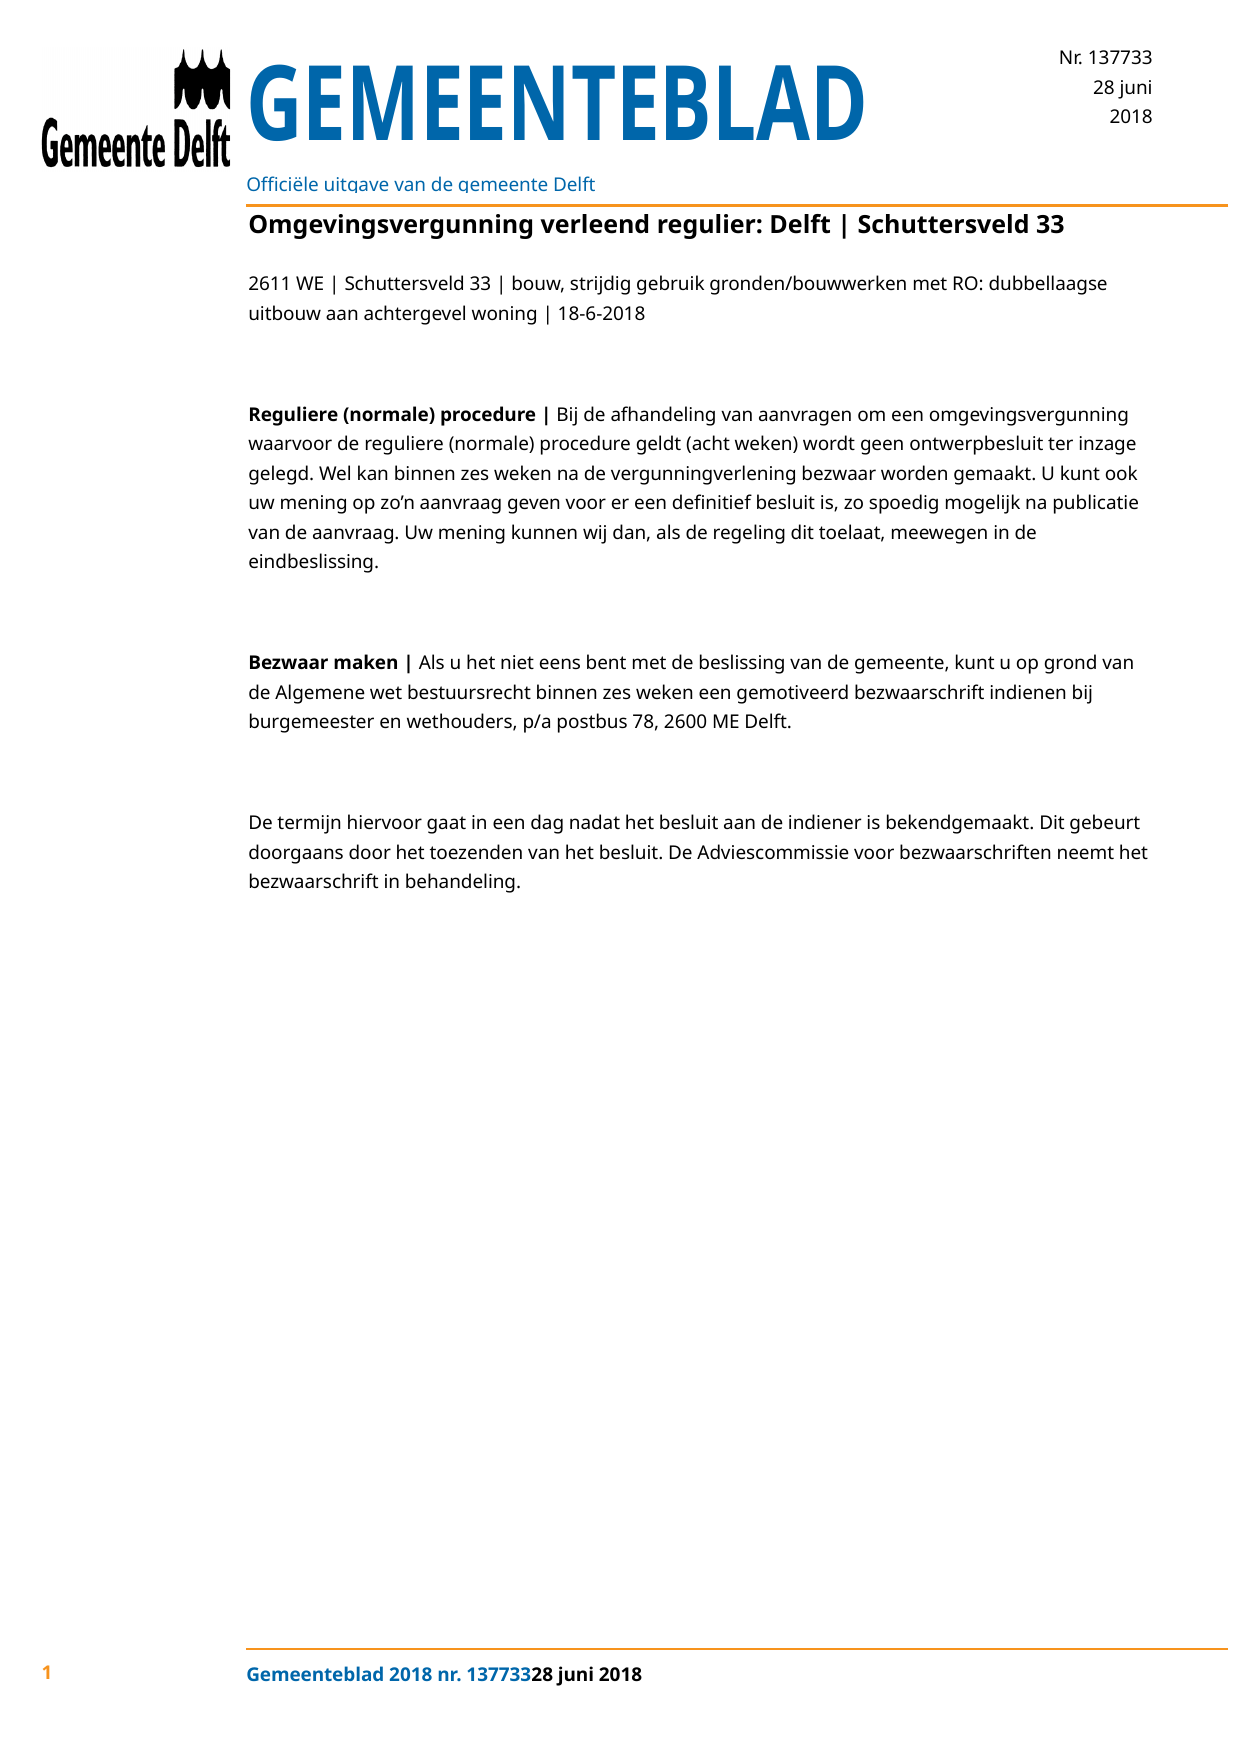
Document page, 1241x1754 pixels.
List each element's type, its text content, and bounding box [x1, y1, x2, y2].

text De termijn hiervoor gaat in een dag nadat het besluit aan de indiener is bekendgemaakt. Dit gebeurt doorgaans door het toezenden van het besluit. De Adviescommissie voor bezwaarschriften neemt het bezwaarschrift in behandeling. [248, 809, 1152, 894]
text Reguliere (normale) procedure | Bij de afhandeling van aanvragen om een omgevingsvergunning waarvoor de reguliere (normale) procedure geldt (acht weken) wordt geen ontwerpbesluit ter inzage gelegd. Wel kan binnen zes weken na de vergunningverlening bezwaar worden gemaakt. U kunt ook uw mening op zo’n aanvraag geven voor er een definitief besluit is, zo spoedig mogelijk na publicatie van de aanvraag. Uw mening kunnen wij dan, als de regeling dit toelaat, meewegen in de eindbeslissing. [248, 401, 1152, 574]
text Bezwaar maken | Als u het niet eens bent met de beslissing van de gemeente, kunt u op grond van de Algemene wet bestuursrecht binnen zes weken een gemotiveerd bezwaarschrift indienen bij burgemeester en wethouders, p/a postbus 78, 2600 ME Delft. [248, 649, 1152, 734]
picture [41, 47, 231, 172]
text Omgevingsvergunning verleend regulier: Delft | Schuttersveld 33 [248, 207, 1152, 241]
text 2611 WE | Schuttersveld 33 | bouw, strijdig gebruik gronden/bouwwerken met RO: dubbellaagse uitbouw aan achtergevel woning | 18-6-2018 [248, 270, 1152, 326]
